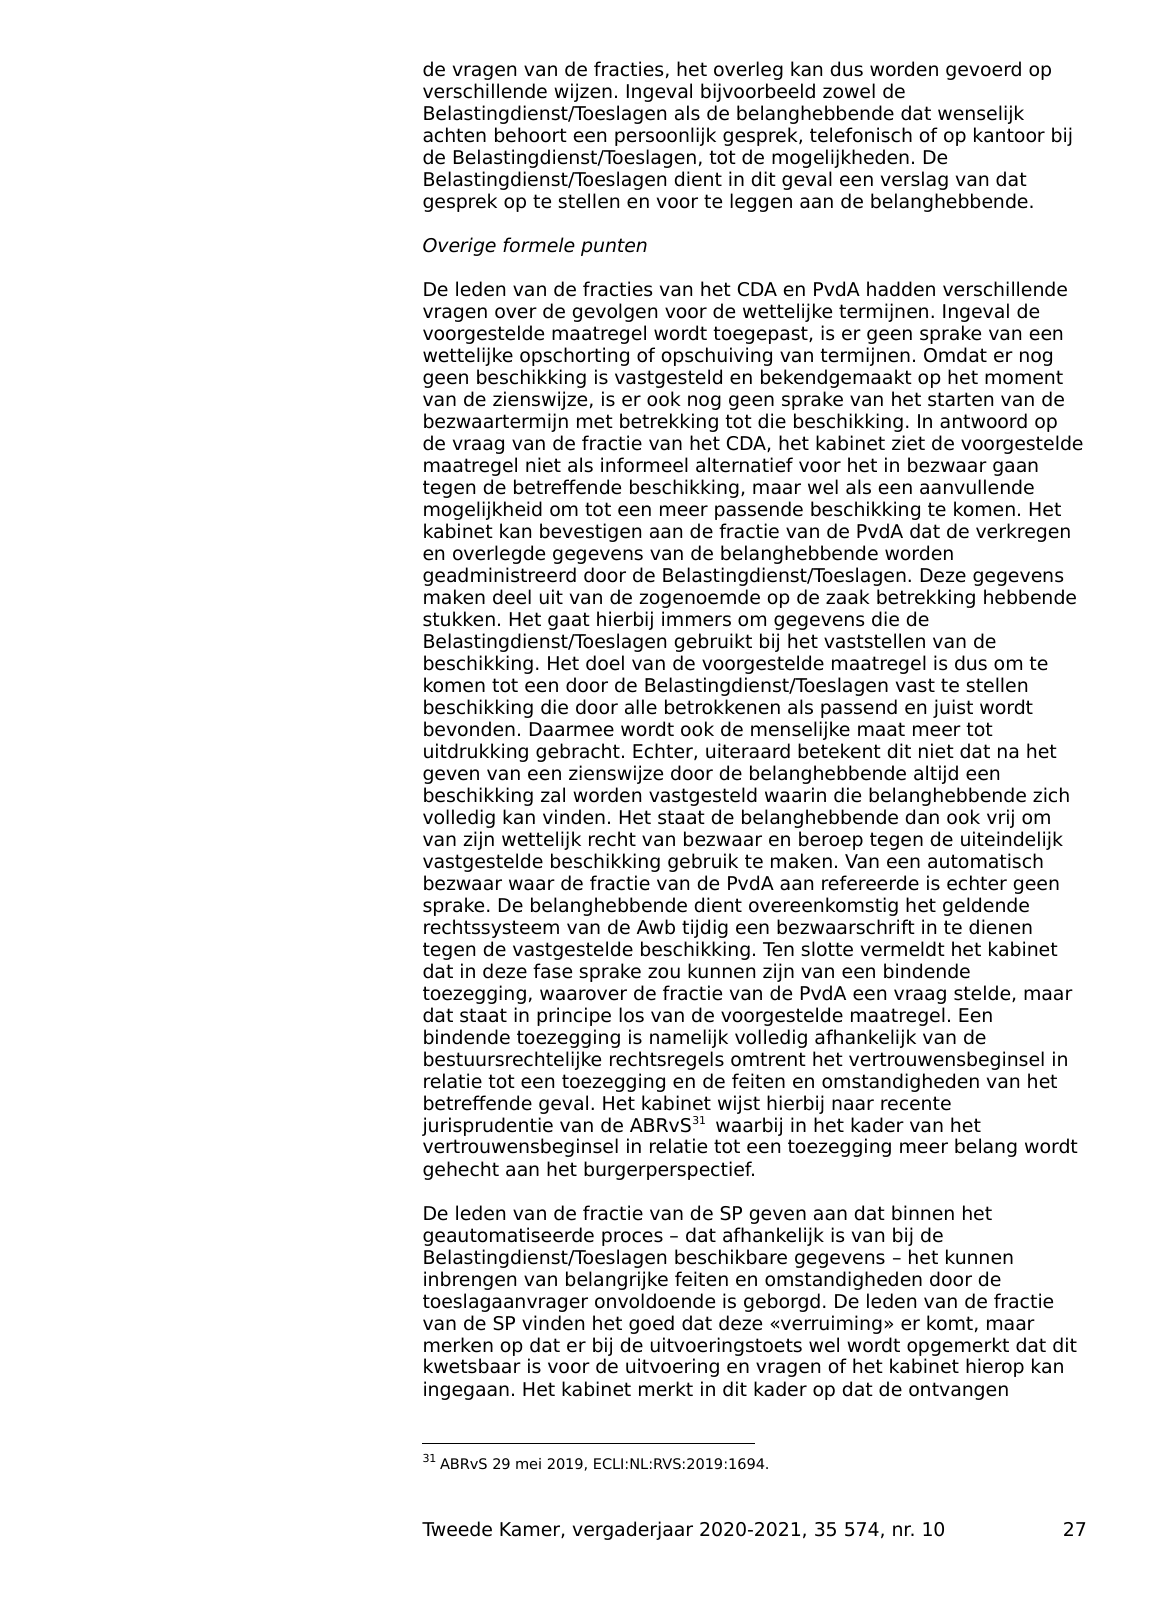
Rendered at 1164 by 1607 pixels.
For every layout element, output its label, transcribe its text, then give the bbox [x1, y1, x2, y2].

text De leden van de fracties van het CDA en PvdA hadden verschillende vragen over de gevolgen voor de wettelijke termijnen. Ingeval de voorgestelde maatregel wordt toegepast, is er geen sprake van een wettelijke opschorting of opschuiving van termijnen. Omdat er nog geen beschikking is vastgesteld en bekendgemaakt op het moment van de zienswijze, is er ook nog geen sprake van het starten van de bezwaartermijn met betrekking tot die beschikking. In antwoord op de vraag van de fractie van het CDA, het kabinet ziet de voorgestelde maatregel niet als informeel alternatief voor het in bezwaar gaan tegen de betreffende beschikking, maar wel als een aanvullende mogelijkheid om tot een meer passende beschikking te komen. Het kabinet kan bevestigen aan de fractie van de PvdA dat de verkregen en overlegde gegevens van de belanghebbende worden geadministreerd door de Belastingdienst/Toeslagen. Deze gegevens maken deel uit van de zogenoemde op de zaak betrekking hebbende stukken. Het gaat hierbij immers om gegevens die de Belastingdienst/Toeslagen gebruikt bij het vaststellen van de beschikking. Het doel van de voorgestelde maatregel is dus om te komen tot een door de Belastingdienst/Toeslagen vast te stellen beschikking die door alle betrokkenen als passend en juist wordt bevonden. Daarmee wordt ook de menselijke maat meer tot uitdrukking gebracht. Echter, uiteraard betekent dit niet dat na het geven van een zienswijze door de belanghebbende altijd een beschikking zal worden vastgesteld waarin die belanghebbende zich volledig kan vinden. Het staat de belanghebbende dan ook vrij om van zijn wettelijk recht van bezwaar en beroep tegen de uiteindelijk vastgestelde beschikking gebruik te maken. Van een automatisch bezwaar waar de fractie van de PvdA aan refereerde is echter geen sprake. De belanghebbende dient overeenkomstig het geldende rechtssysteem van de Awb tijdig een bezwaarschrift in te dienen tegen de vastgestelde beschikking. Ten slotte vermeldt het kabinet dat in deze fase sprake zou kunnen zijn van een bindende toezegging, waarover de fractie van de PvdA een vraag stelde, maar dat staat in principe los van de voorgestelde maatregel. Een bindende toezegging is namelijk volledig afhankelijk van de bestuursrechtelijke rechtsregels omtrent het vertrouwensbeginsel in relatie tot een toezegging en de feiten en omstandigheden van het betreffende geval. Het kabinet wijst hierbij naar recente jurisprudentie van de ABRvS waarbij in het kader van het vertrouwensbeginsel in relatie tot een toezegging meer belang wordt gehecht aan het burgerperspectief. [422, 279, 1087, 1180]
text De leden van de fractie van de SP geven aan dat binnen het geautomatiseerde proces – dat afhankelijk is van bij de Belastingdienst/Toeslagen beschikbare gegevens – het kunnen inbrengen van belangrijke feiten en omstandigheden door de toeslagaanvrager onvoldoende is geborgd. De leden van de fractie van de SP vinden het goed dat deze «verruiming» er komt, maar merken op dat er bij de uitvoeringstoets wel wordt opgemerkt dat dit kwetsbaar is voor de uitvoering en vragen of het kabinet hierop kan ingegaan. Het kabinet merkt in dit kader op dat de ontvangen [422, 1203, 1087, 1400]
subtitle Overige formele punten [422, 235, 1087, 257]
text de vragen van de fracties, het overleg kan dus worden gevoerd op verschillende wijzen. Ingeval bijvoorbeeld zowel de Belastingdienst/Toeslagen als de belanghebbende dat wenselijk achten behoort een persoonlijk gesprek, telefonisch of op kantoor bij de Belastingdienst/Toeslagen, tot de mogelijkheden. De Belastingdienst/Toeslagen dient in dit geval een verslag van dat gesprek op te stellen en voor te leggen aan de belanghebbende. [422, 59, 1087, 213]
text ABRvS 29 mei 2019, ECLI:NL:RVS:2019:1694. [422, 1452, 1087, 1474]
